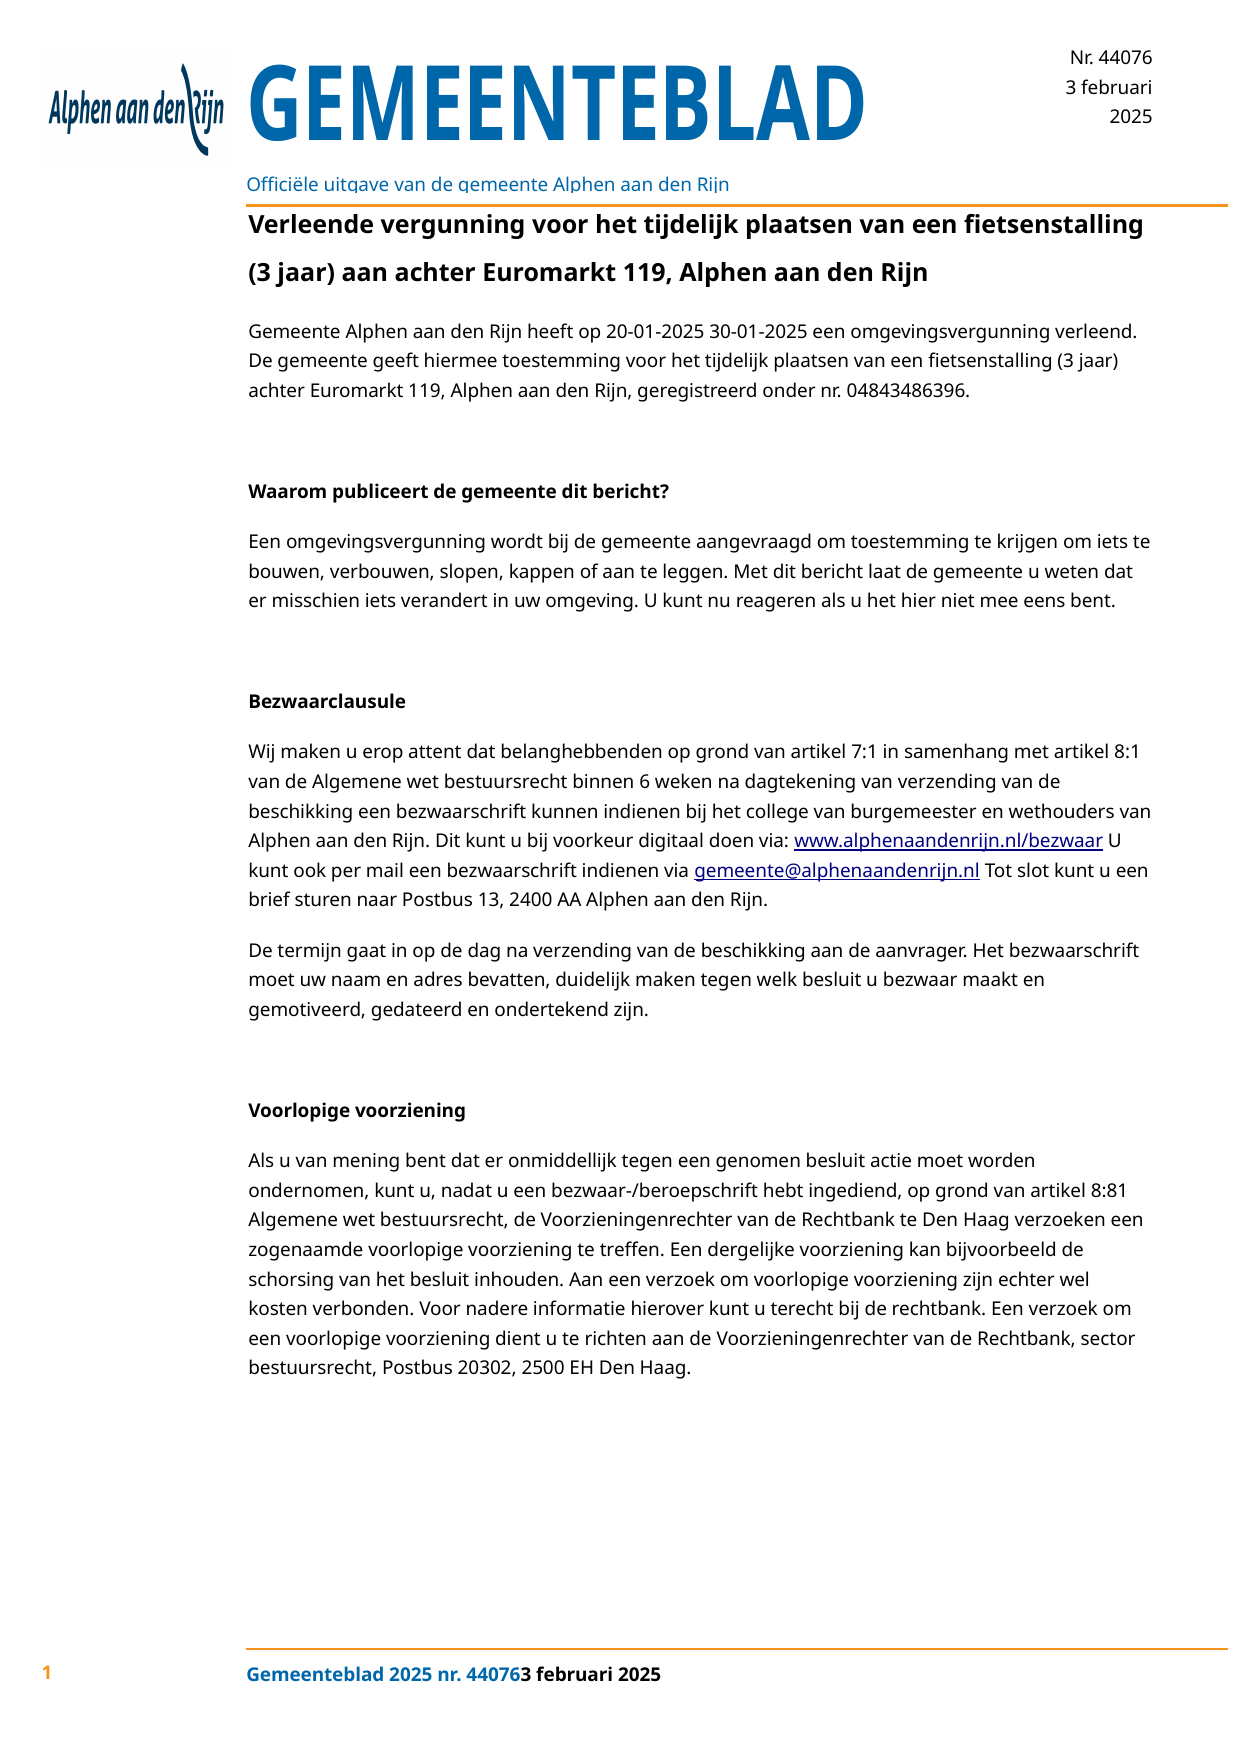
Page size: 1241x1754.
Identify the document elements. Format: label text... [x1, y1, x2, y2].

text Waarom publiceert de gemeente dit bericht? [248, 478, 1152, 504]
text Als u van mening bent dat er onmiddellijk tegen een genomen besluit actie moet worden ondernomen, kunt u, nadat u een bezwaar-/beroepschrift hebt ingediend, op grond van artikel 8:81 Algemene wet bestuursrecht, de Voorzieningenrechter van de Rechtbank te Den Haag verzoeken een zogenaamde voorlopige voorziening te treffen. Een dergelijke voorziening kan bijvoorbeeld de schorsing van het besluit inhouden. Aan een verzoek om voorlopige voorziening zijn echter wel kosten verbonden. Voor nadere informatie hierover kunt u terecht bij de rechtbank. Een verzoek om een voorlopige voorziening dient u te richten aan de Voorzieningenrechter van de Rechtbank, sector bestuursrecht, Postbus 20302, 2500 EH Den Haag. [248, 1147, 1152, 1380]
text Bezwaarclausule [248, 688, 1152, 714]
text Wij maken u erop attent dat belanghebbenden op grond van artikel 7:1 in samenhang met artikel 8:1 van de Algemene wet bestuursrecht binnen 6 weken na dagtekening van verzending van de beschikking een bezwaarschrift kunnen indienen bij het college van burgemeester en wethouders van Alphen aan den Rijn. Dit kunt u bij voorkeur digitaal doen via: www.alphenaandenrijn.nl/bezwaar U kunt ook per mail een bezwaarschrift indienen via gemeente@alphenaandenrijn.nl Tot slot kunt u een brief sturen naar Postbus 13, 2400 AA Alphen aan den Rijn. [248, 739, 1152, 912]
text De termijn gaat in op de dag na verzending van de beschikking aan de aanvrager. Het bezwaarschrift moet uw naam en adres bevatten, duidelijk maken tegen welk besluit u bezwaar maakt en gemotiveerd, gedateerd en ondertekend zijn. [248, 937, 1152, 1022]
text Gemeente Alphen aan den Rijn heeft op 20-01-2025 30-01-2025 een omgevingsvergunning verleend. De gemeente geeft hiermee toestemming voor het tijdelijk plaatsen van een fietsenstalling (3 jaar) achter Euromarkt 119, Alphen aan den Rijn, geregistreerd onder nr. 04843486396. [248, 318, 1152, 403]
text Een omgevingsvergunning wordt bij de gemeente aangevraagd om toestemming te krijgen om iets te bouwen, verbouwen, slopen, kappen of aan te leggen. Met dit bericht laat de gemeente u weten dat er misschien iets verandert in uw omgeving. U kunt nu reageren als u het hier niet mee eens bent. [248, 528, 1152, 613]
picture [41, 47, 231, 172]
text Voorlopige voorziening [248, 1097, 1152, 1123]
text Verleende vergunning voor het tijdelijk plaatsen van een fietsenstalling (3 jaar) aan achter Euromarkt 119, Alphen aan den Rijn [248, 207, 1152, 288]
